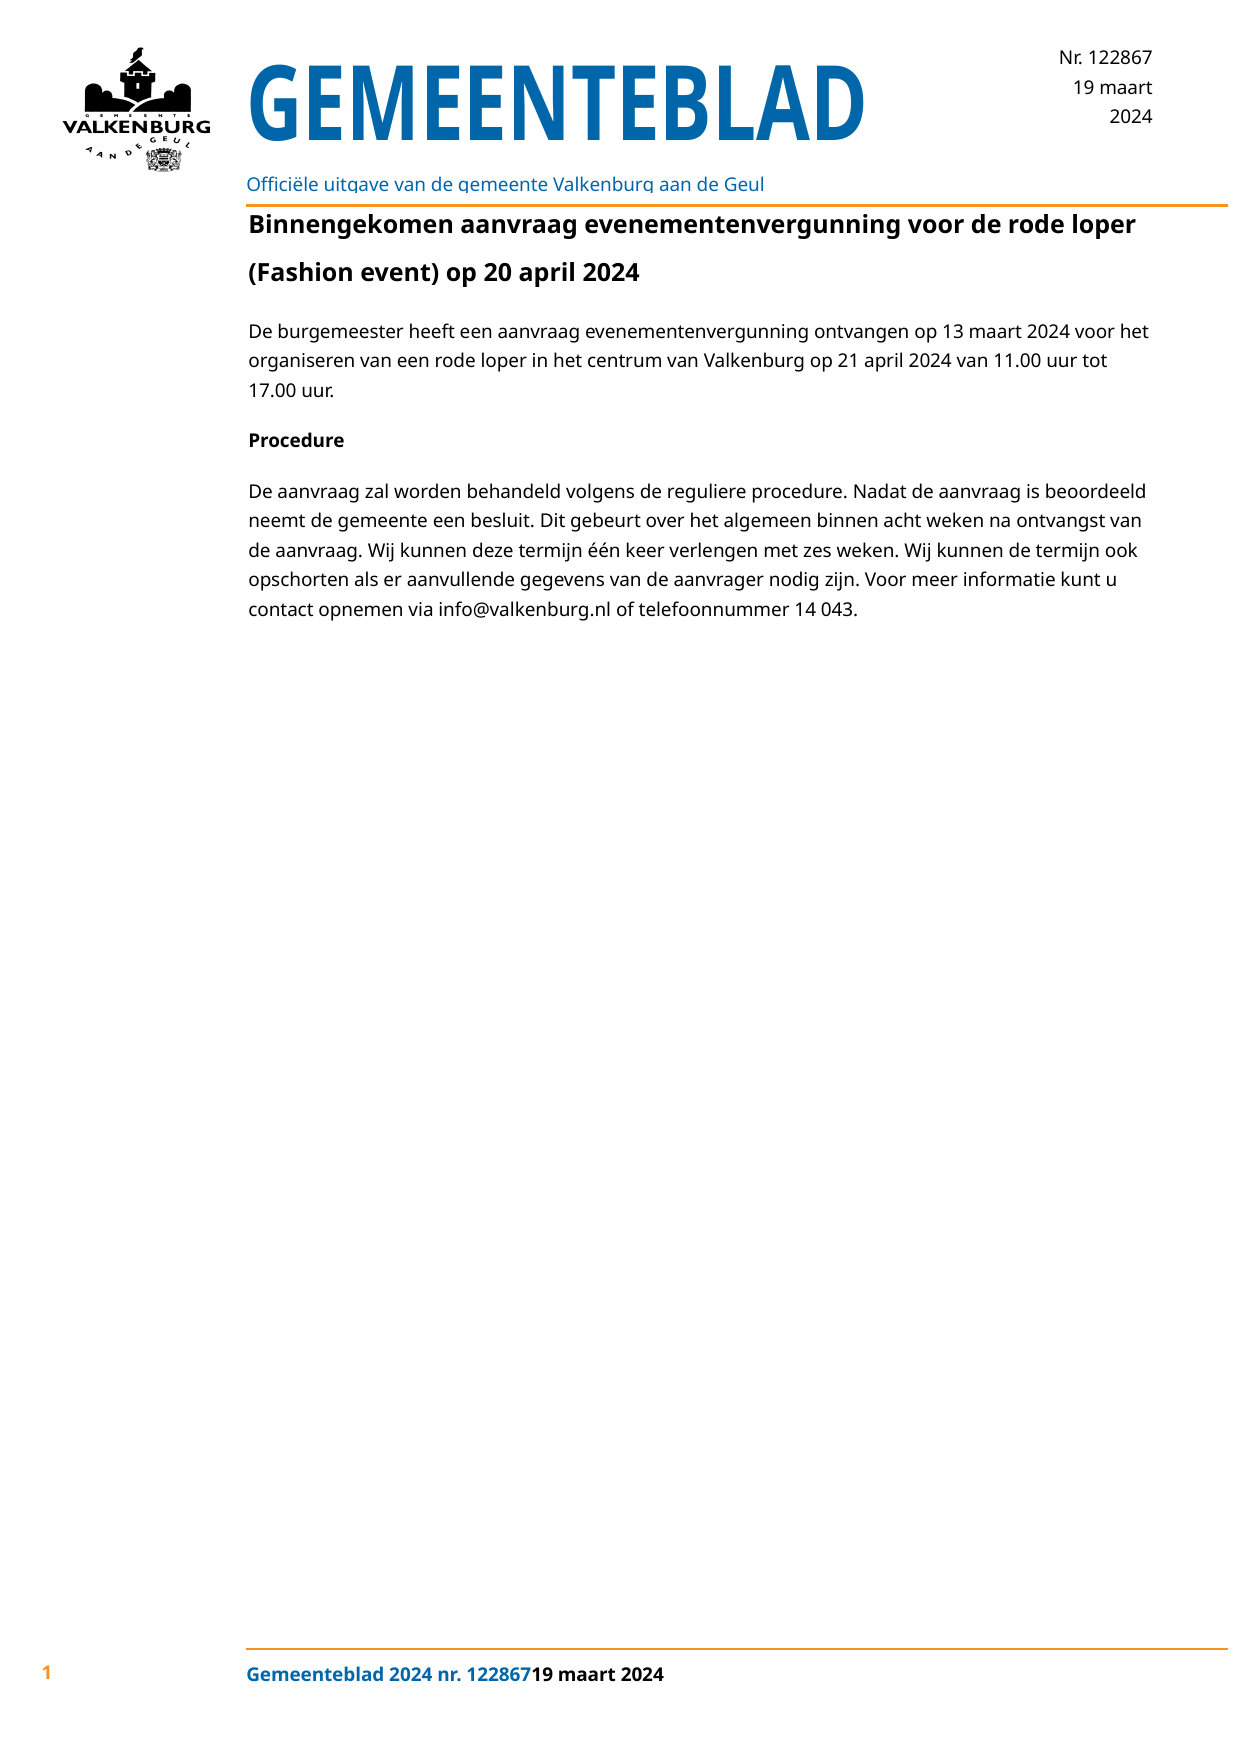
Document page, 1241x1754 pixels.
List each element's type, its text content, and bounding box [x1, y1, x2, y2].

text De aanvraag zal worden behandeld volgens de reguliere procedure. Nadat de aanvraag is beoordeeld neemt de gemeente een besluit. Dit gebeurt over het algemeen binnen acht weken na ontvangst van de aanvraag. Wij kunnen deze termijn één keer verlengen met zes weken. Wij kunnen de termijn ook opschorten als er aanvullende gegevens van de aanvrager nodig zijn. Voor meer informatie kunt u contact opnemen via info@valkenburg.nl of telefoonnummer 14 043. [248, 478, 1152, 622]
text Procedure [248, 427, 1152, 453]
text De burgemeester heeft een aanvraag evenementenvergunning ontvangen op 13 maart 2024 voor het organiseren van een rode loper in het centrum van Valkenburg op 21 april 2024 van 11.00 uur tot 17.00 uur. [248, 318, 1152, 403]
text Binnengekomen aanvraag evenementenvergunning voor de rode loper (Fashion event) op 20 april 2024 [248, 207, 1152, 288]
picture [41, 47, 231, 172]
